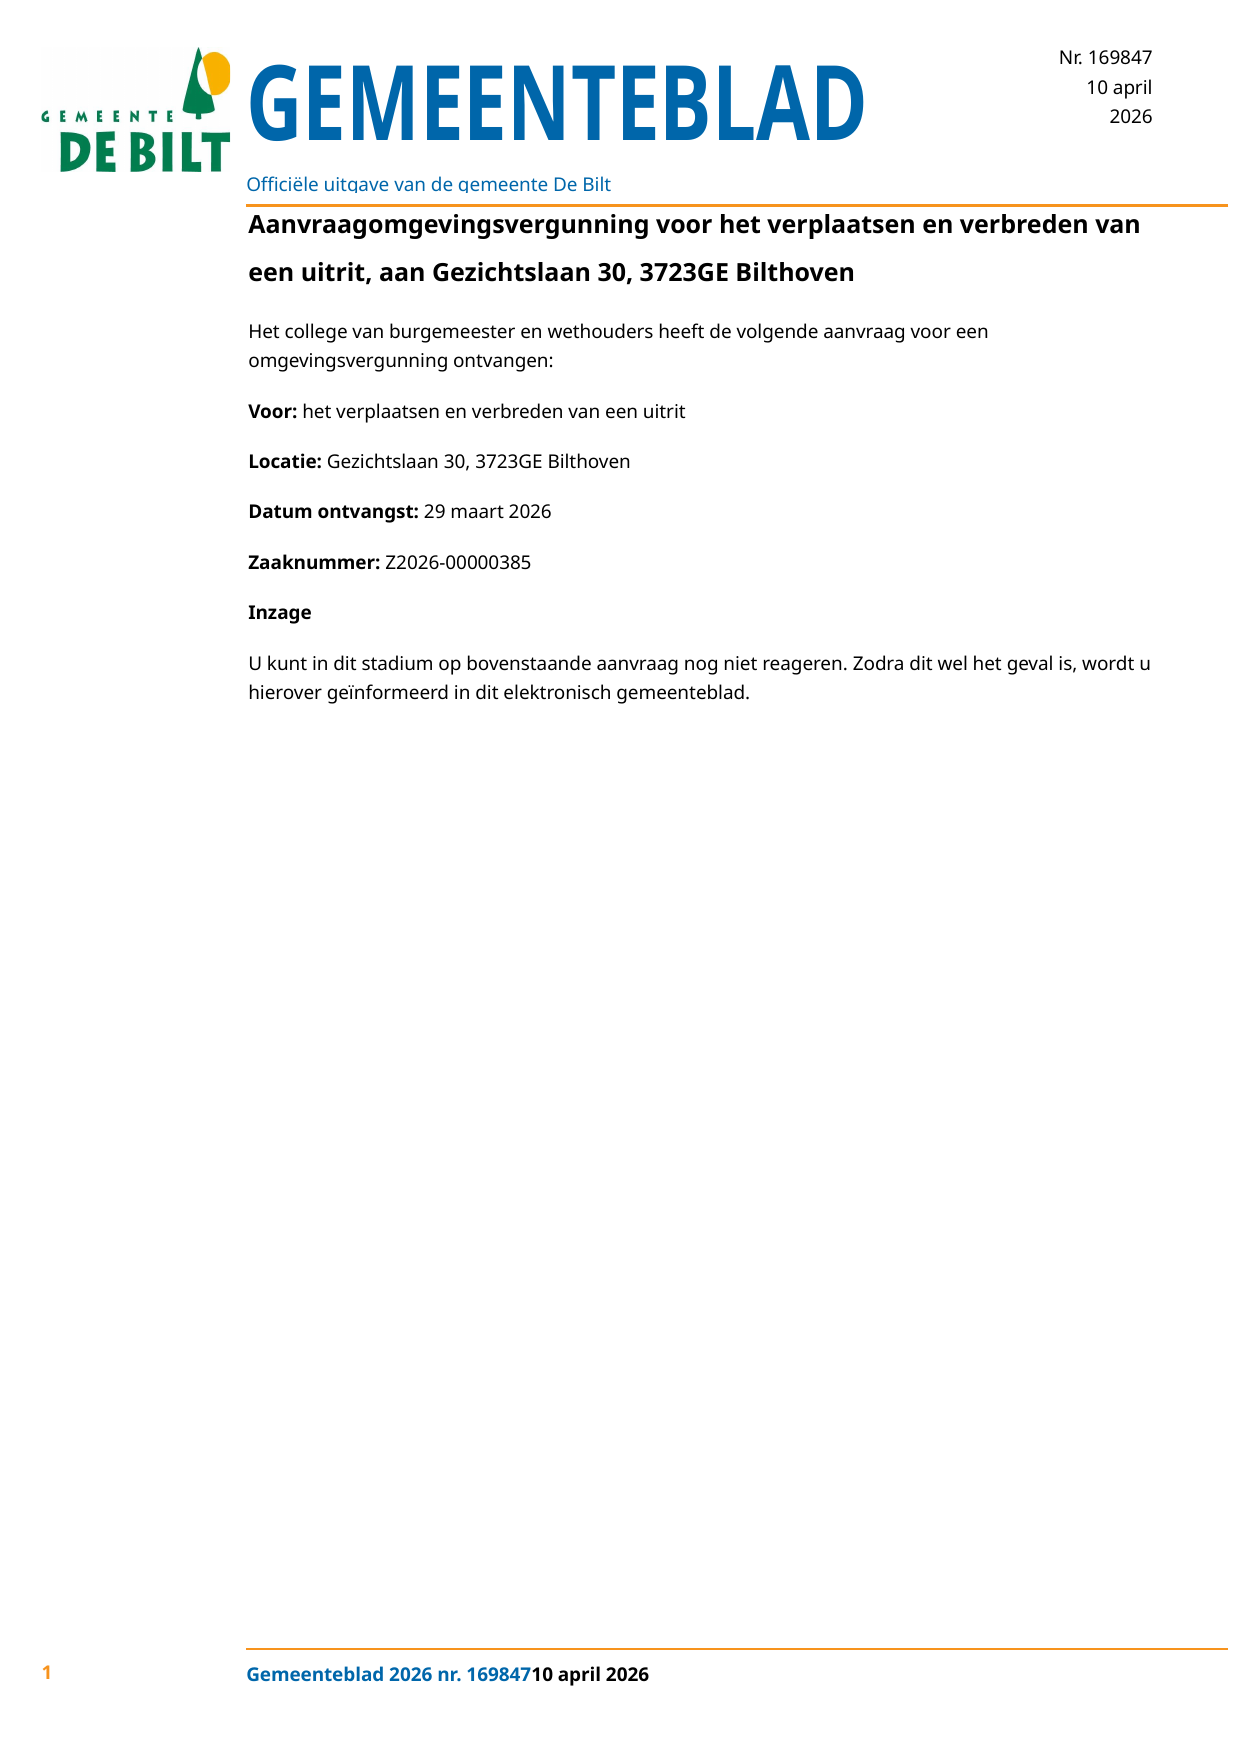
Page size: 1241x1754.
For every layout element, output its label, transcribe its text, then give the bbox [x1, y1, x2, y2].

text Inzage [248, 599, 1152, 625]
picture [41, 47, 231, 172]
text Datum ontvangst: 29 maart 2026 [248, 499, 1152, 524]
text Locatie: Gezichtslaan 30, 3723GE Bilthoven [248, 448, 1152, 474]
text Aanvraagomgevingsvergunning voor het verplaatsen en verbreden van een uitrit, aan Gezichtslaan 30, 3723GE Bilthoven [248, 207, 1152, 288]
text Voor: het verplaatsen en verbreden van een uitrit [248, 398, 1152, 424]
text U kunt in dit stadium op bovenstaande aanvraag nog niet reageren. Zodra dit wel het geval is, wordt u hierover geïnformeerd in dit elektronisch gemeenteblad. [248, 650, 1152, 705]
text Zaaknummer: Z2026-00000385 [248, 549, 1152, 575]
text Het college van burgemeester en wethouders heeft de volgende aanvraag voor een omgevingsvergunning ontvangen: [248, 318, 1152, 373]
